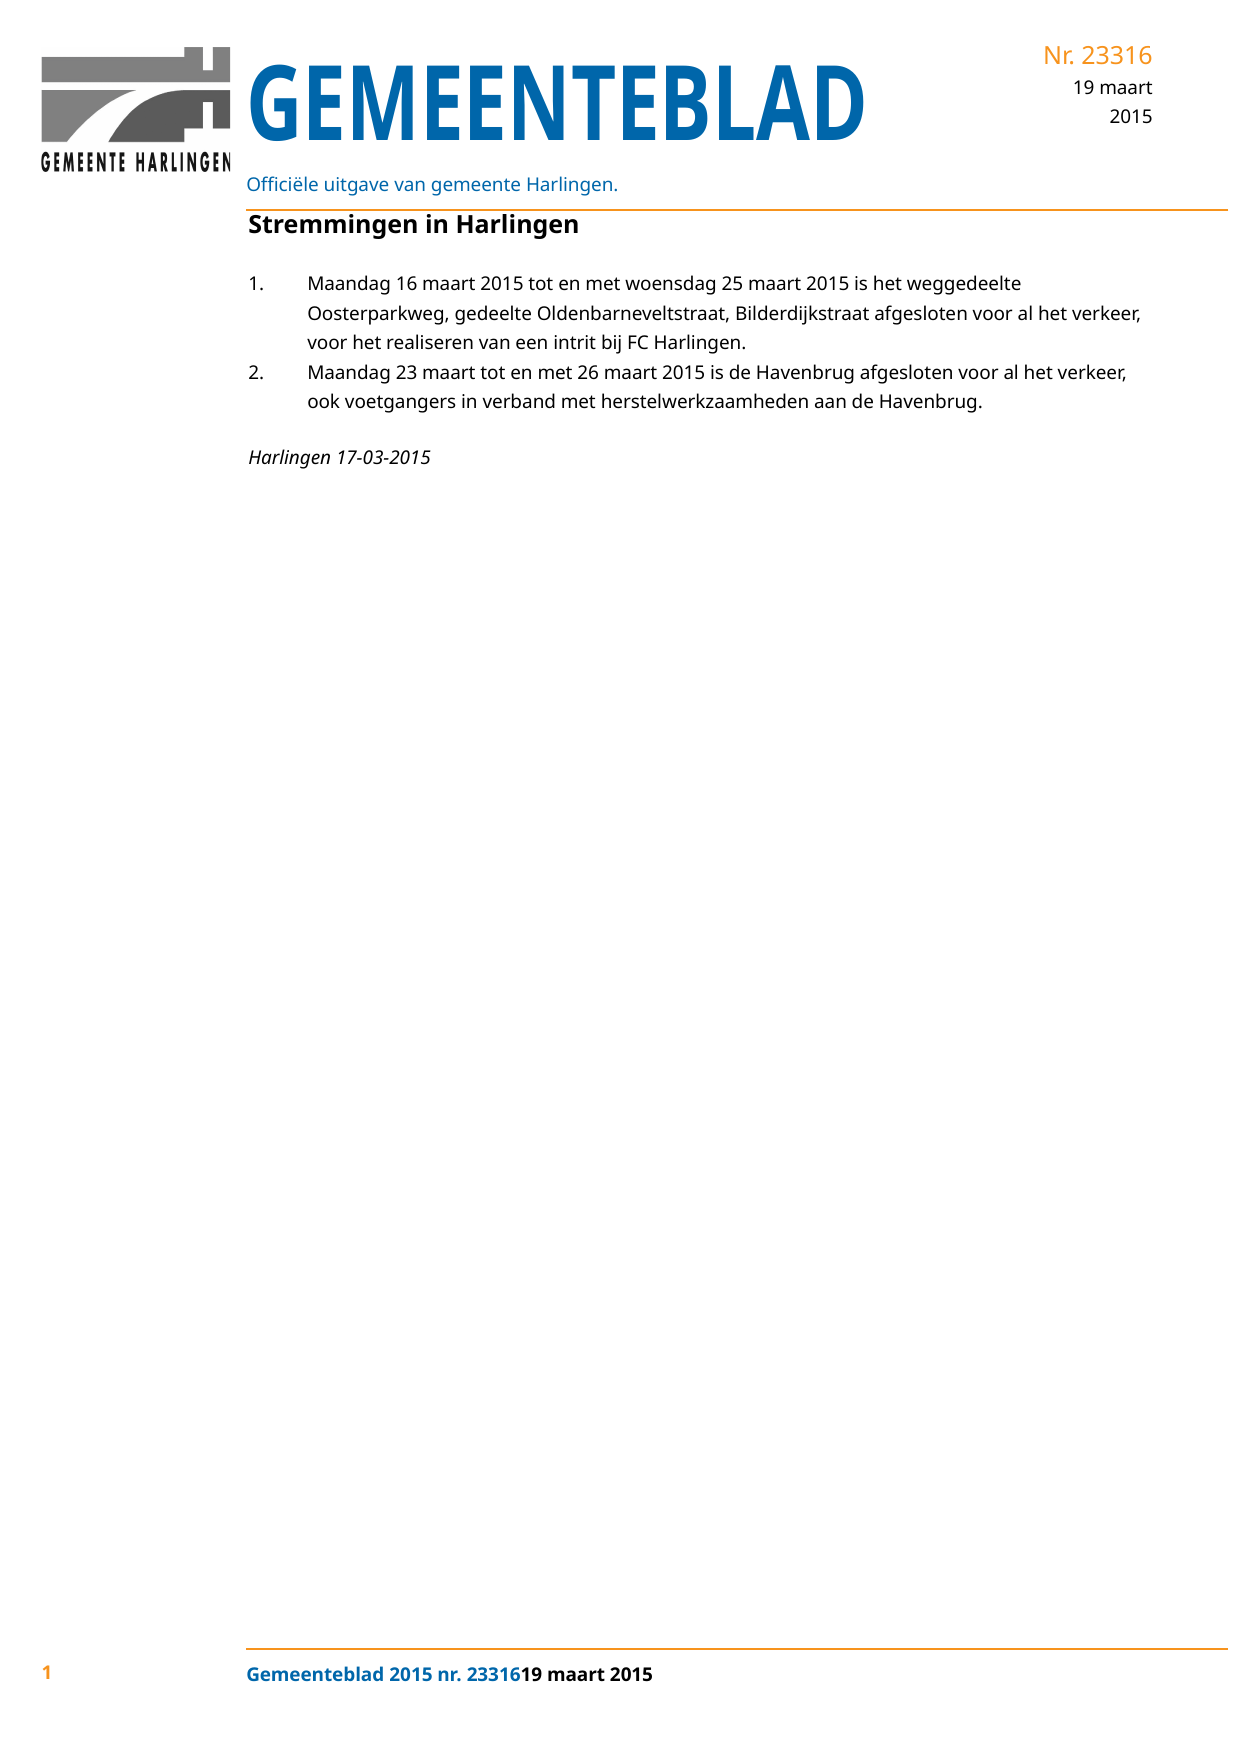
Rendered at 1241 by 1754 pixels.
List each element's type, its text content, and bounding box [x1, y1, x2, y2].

text Stremmingen in Harlingen [248, 211, 1152, 241]
list Maandag 23 maart tot en met 26 maart 2015 is de Havenbrug afgesloten voor al het verkeer, ook voetgangers in verband met herstelwerkzaamheden aan de Havenbrug. [248, 359, 1152, 414]
picture [41, 47, 231, 172]
list Maandag 16 maart 2015 tot en met woensdag 25 maart 2015 is het weggedeelte Oosterparkweg, gedeelte Oldenbarneveltstraat, Bilderdijkstraat afgesloten voor al het verkeer, voor het realiseren van een intrit bij FC Harlingen. [248, 270, 1152, 355]
text Harlingen 17-03-2015 [248, 444, 1152, 470]
